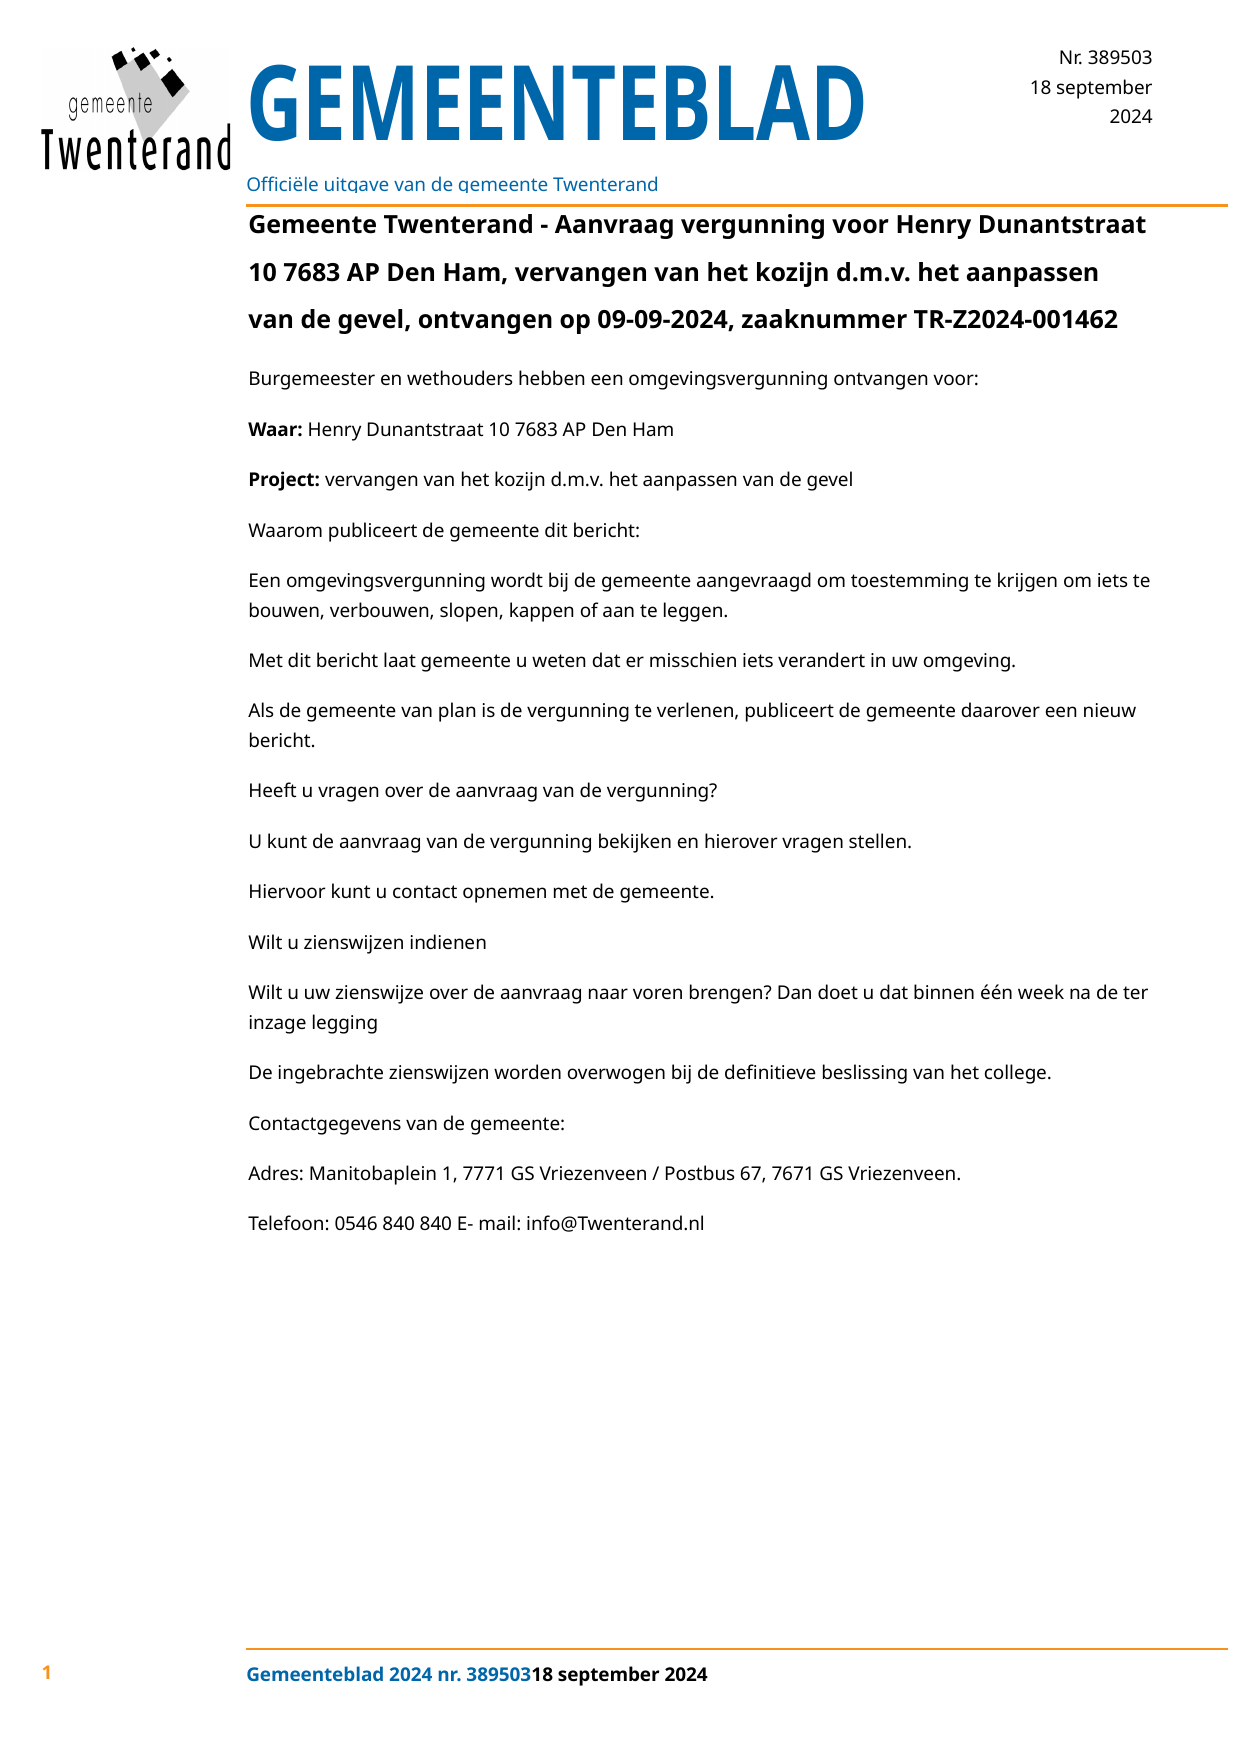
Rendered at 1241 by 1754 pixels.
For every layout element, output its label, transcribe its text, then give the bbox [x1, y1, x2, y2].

text U kunt de aanvraag van de vergunning bekijken en hierover vragen stellen. [248, 828, 1152, 854]
text Telefoon: 0546 840 840 E- mail: info@Twenterand.nl [248, 1211, 1152, 1236]
text Contactgegevens van de gemeente: [248, 1110, 1152, 1135]
text Burgemeester en wethouders hebben een omgevingsvergunning ontvangen voor: [248, 366, 1152, 391]
text Heeft u vragen over de aanvraag van de vergunning? [248, 778, 1152, 803]
text Wilt u zienswijzen indienen [248, 929, 1152, 954]
text Een omgevingsvergunning wordt bij de gemeente aangevraagd om toestemming te krijgen om iets te bouwen, verbouwen, slopen, kappen of aan te leggen. [248, 567, 1152, 622]
text Waarom publiceert de gemeente dit bericht: [248, 517, 1152, 542]
text Met dit bericht laat gemeente u weten dat er misschien iets verandert in uw omgeving. [248, 647, 1152, 673]
text Wilt u uw zienswijze over de aanvraag naar voren brengen? Dan doet u dat binnen één week na de ter inzage legging [248, 979, 1152, 1034]
text Hiervoor kunt u contact opnemen met de gemeente. [248, 878, 1152, 904]
text Als de gemeente van plan is de vergunning te verlenen, publiceert de gemeente daarover een nieuw bericht. [248, 698, 1152, 753]
text Gemeente Twenterand - Aanvraag vergunning voor Henry Dunantstraat 10 7683 AP Den Ham, vervangen van het kozijn d.m.v. het aanpassen van de gevel, ontvangen op 09-09-2024, zaaknummer TR-Z2024-001462 [248, 207, 1152, 336]
text Project: vervangen van het kozijn d.m.v. het aanpassen van de gevel [248, 466, 1152, 492]
picture [41, 47, 231, 172]
text Waar: Henry Dunantstraat 10 7683 AP Den Ham [248, 416, 1152, 442]
text De ingebrachte zienswijzen worden overwogen bij de definitieve beslissing van het college. [248, 1059, 1152, 1085]
text Adres: Manitobaplein 1, 7771 GS Vriezenveen / Postbus 67, 7671 GS Vriezenveen. [248, 1160, 1152, 1186]
